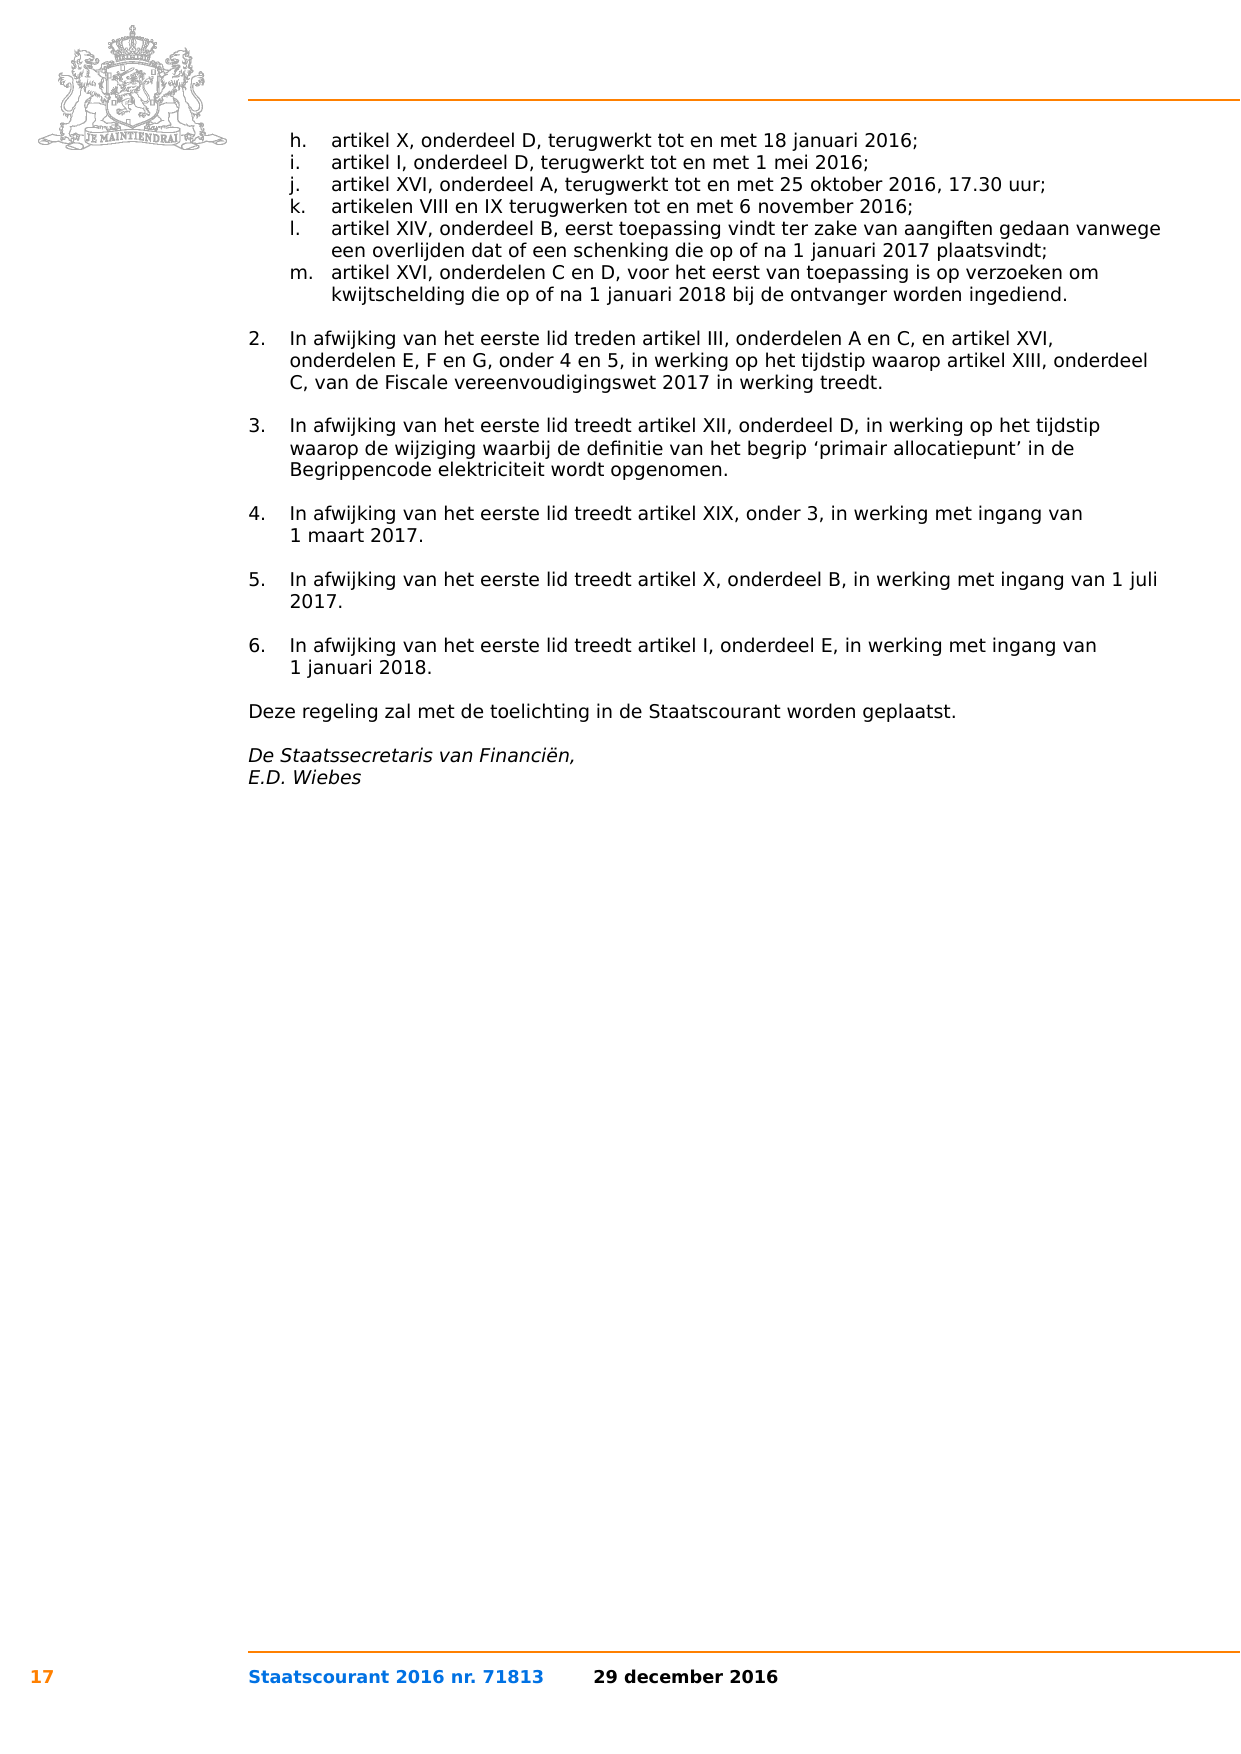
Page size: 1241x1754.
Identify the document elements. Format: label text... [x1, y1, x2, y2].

text h. artikel X, onderdeel D, terugwerkt tot en met 18 januari 2016; [289, 130, 1163, 152]
text 2. In afwijking van het eerste lid treden artikel III, onderdelen A en C, en artikel XVI, onderdelen E, F en G, onder 4 en 5, in werking op het tijdstip waarop artikel XIII, onderdeel C, van de Fiscale vereenvoudigingswet 2017 in werking treedt. [248, 328, 1163, 393]
text 3. In afwijking van het eerste lid treedt artikel XII, onderdeel D, in werking op het tijdstip waarop de wijziging waarbij de definitie van het begrip ‘primair allocatiepunt’ in de Begrippencode elektriciteit wordt opgenomen. [248, 415, 1163, 481]
picture [38, 25, 227, 150]
text i. artikel I, onderdeel D, terugwerkt tot en met 1 mei 2016; [289, 152, 1163, 174]
text 6. In afwijking van het eerste lid treedt artikel I, onderdeel E, in werking met ingang van 1 januari 2018. [248, 635, 1163, 679]
text De Staatssecretaris van Financiën, E.D. Wiebes [248, 744, 1163, 788]
text 5. In afwijking van het eerste lid treedt artikel X, onderdeel B, in werking met ingang van 1 juli 2017. [248, 569, 1163, 613]
text 4. In afwijking van het eerste lid treedt artikel XIX, onder 3, in werking met ingang van 1 maart 2017. [248, 503, 1163, 547]
text m. artikel XVI, onderdelen C en D, voor het eerst van toepassing is op verzoeken om kwijtschelding die op of na 1 januari 2018 bij de ontvanger worden ingediend. [289, 262, 1163, 306]
text k. artikelen VIII en IX terugwerken tot en met 6 november 2016; [289, 196, 1163, 218]
text l. artikel XIV, onderdeel B, eerst toepassing vindt ter zake van aangiften gedaan vanwege een overlijden dat of een schenking die op of na 1 januari 2017 plaatsvindt; [289, 218, 1163, 262]
text Deze regeling zal met de toelichting in de Staatscourant worden geplaatst. [248, 701, 1163, 723]
text j. artikel XVI, onderdeel A, terugwerkt tot en met 25 oktober 2016, 17.30 uur; [289, 174, 1163, 196]
